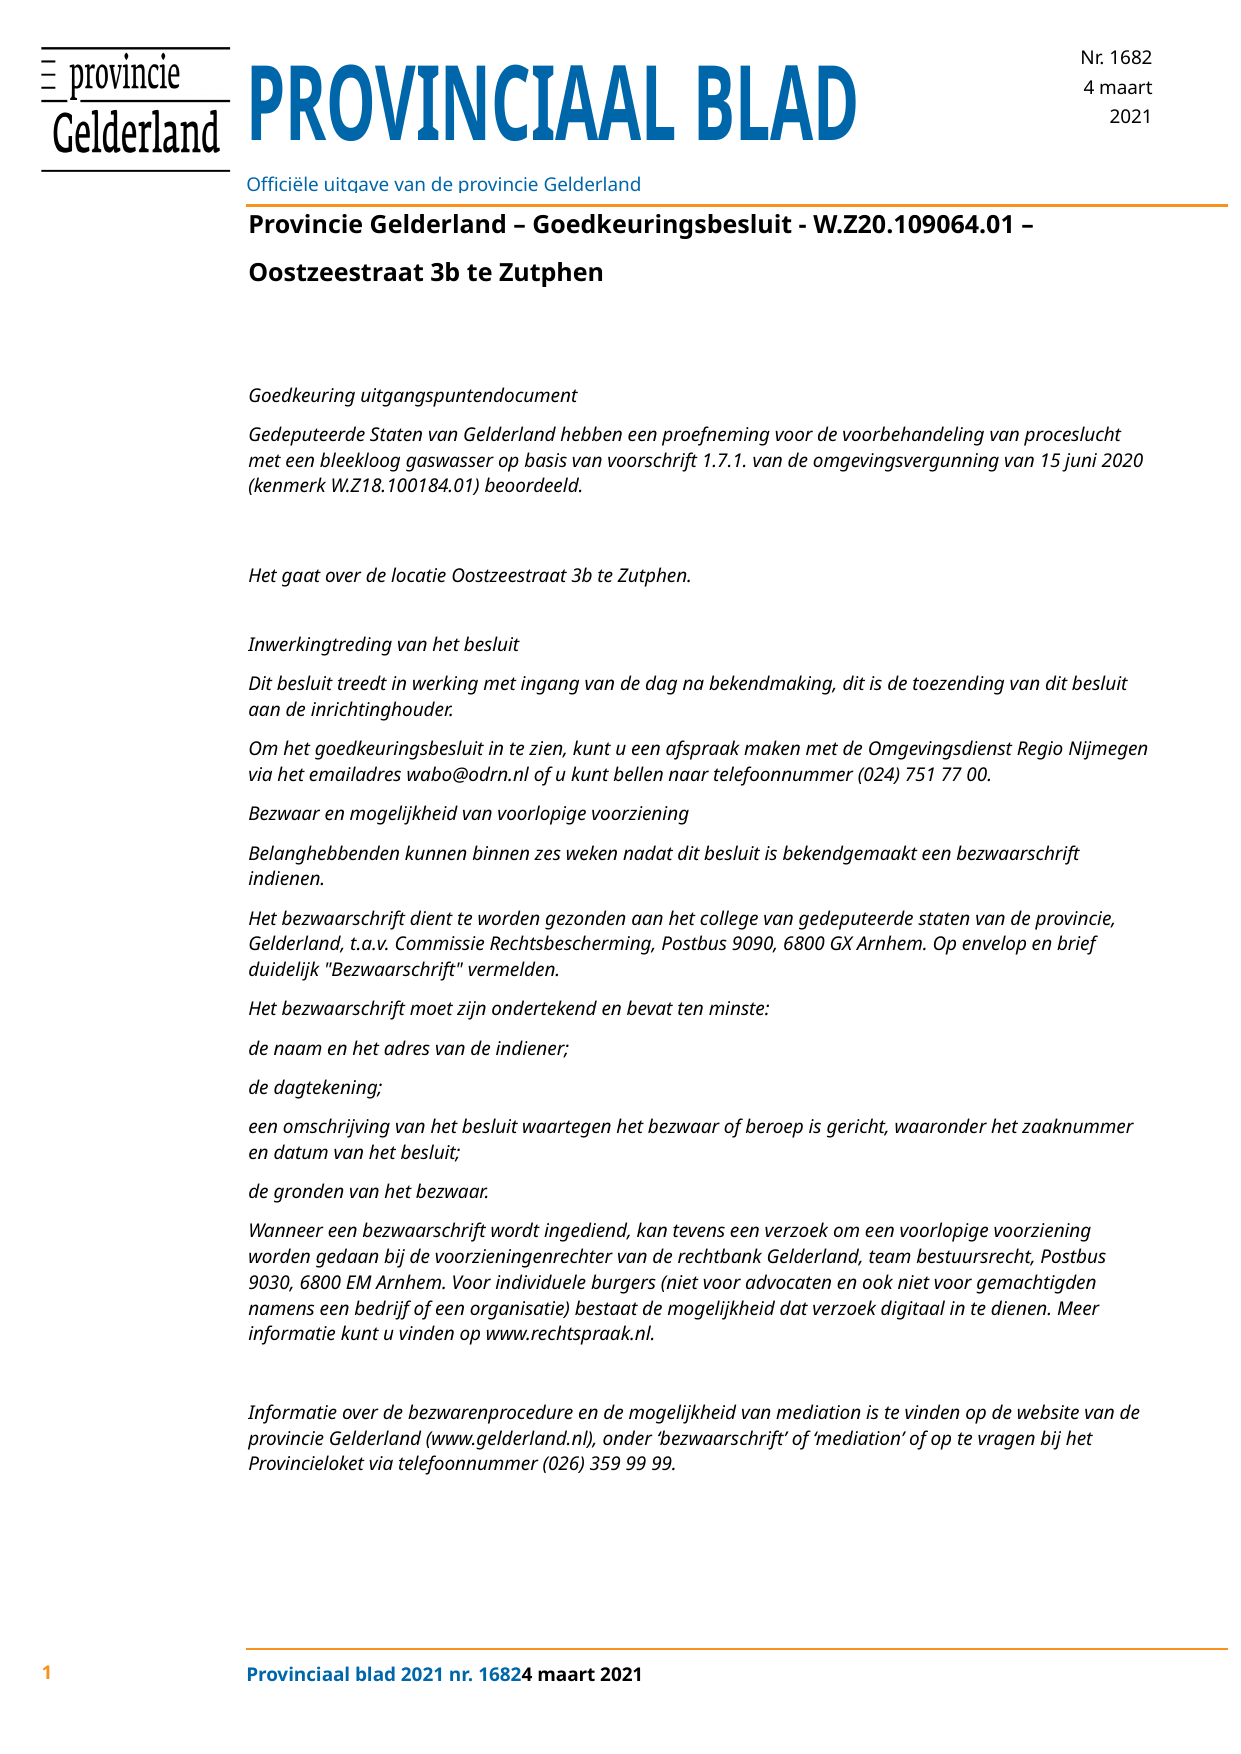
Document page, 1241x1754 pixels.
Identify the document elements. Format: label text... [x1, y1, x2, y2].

text Gedeputeerde Staten van Gelderland hebben een proefneming voor de voorbehandeling van proceslucht met een bleekloog gaswasser op basis van voorschrift 1.7.1. van de omgevingsvergunning van 15 juni 2020 (kenmerk W.Z18.100184.01) beoordeeld. [248, 421, 1152, 498]
text Dit besluit treedt in werking met ingang van de dag na bekendmaking, dit is de toezending van dit besluit aan de inrichtinghouder. [248, 670, 1152, 722]
text de naam en het adres van de indiener; [248, 1035, 1152, 1060]
text een omschrijving van het besluit waartegen het bezwaar of beroep is gericht, waaronder het zaaknummer en datum van het besluit; [248, 1113, 1152, 1165]
text Provincie Gelderland – Goedkeuringsbesluit - W.Z20.109064.01 – Oostzeestraat 3b te Zutphen [248, 207, 1152, 288]
text Inwerkingtreding van het besluit [248, 631, 1152, 657]
text Goedkeuring uitgangspuntendocument [248, 382, 1152, 408]
text de gronden van het bezwaar. [248, 1178, 1152, 1204]
text Bezwaar en mogelijkheid van voorlopige voorziening [248, 800, 1152, 826]
picture [41, 47, 231, 172]
text Informatie over de bezwarenprocedure en de mogelijkheid van mediation is te vinden op de website van de provincie Gelderland (www.gelderland.nl), onder ‘bezwaarschrift’ of ‘mediation’ of op te vragen bij het Provincieloket via telefoonnummer (026) 359 99 99. [248, 1399, 1152, 1476]
text Het bezwaarschrift moet zijn ondertekend en bevat ten minste: [248, 995, 1152, 1021]
text Het bezwaarschrift dient te worden gezonden aan het college van gedeputeerde staten van de provincie, Gelderland, t.a.v. Commissie Rechtsbescherming, Postbus 9090, 6800 GX Arnhem. Op envelop en brief duidelijk "Bezwaarschrift" vermelden. [248, 905, 1152, 982]
text Om het goedkeuringsbesluit in te zien, kunt u een afspraak maken met de Omgevingsdienst Regio Nijmegen via het emailadres wabo@odrn.nl of u kunt bellen naar telefoonnummer (024) 751 77 00. [248, 735, 1152, 787]
text de dagtekening; [248, 1074, 1152, 1100]
text Belanghebbenden kunnen binnen zes weken nadat dit besluit is bekendgemaakt een bezwaarschrift indienen. [248, 840, 1152, 891]
text Het gaat over de locatie Oostzeestraat 3b te Zutphen. [248, 562, 1152, 588]
text Wanneer een bezwaarschrift wordt ingediend, kan tevens een verzoek om een voorlopige voorziening worden gedaan bij de voorzieningenrechter van de rechtbank Gelderland, team bestuursrecht, Postbus 9030, 6800 EM Arnhem. Voor individuele burgers (niet voor advocaten en ook niet voor gemachtigden namens een bedrijf of een organisatie) bestaat de mogelijkheid dat verzoek digitaal in te dienen. Meer informatie kunt u vinden op www.rechtspraak.nl. [248, 1217, 1152, 1346]
